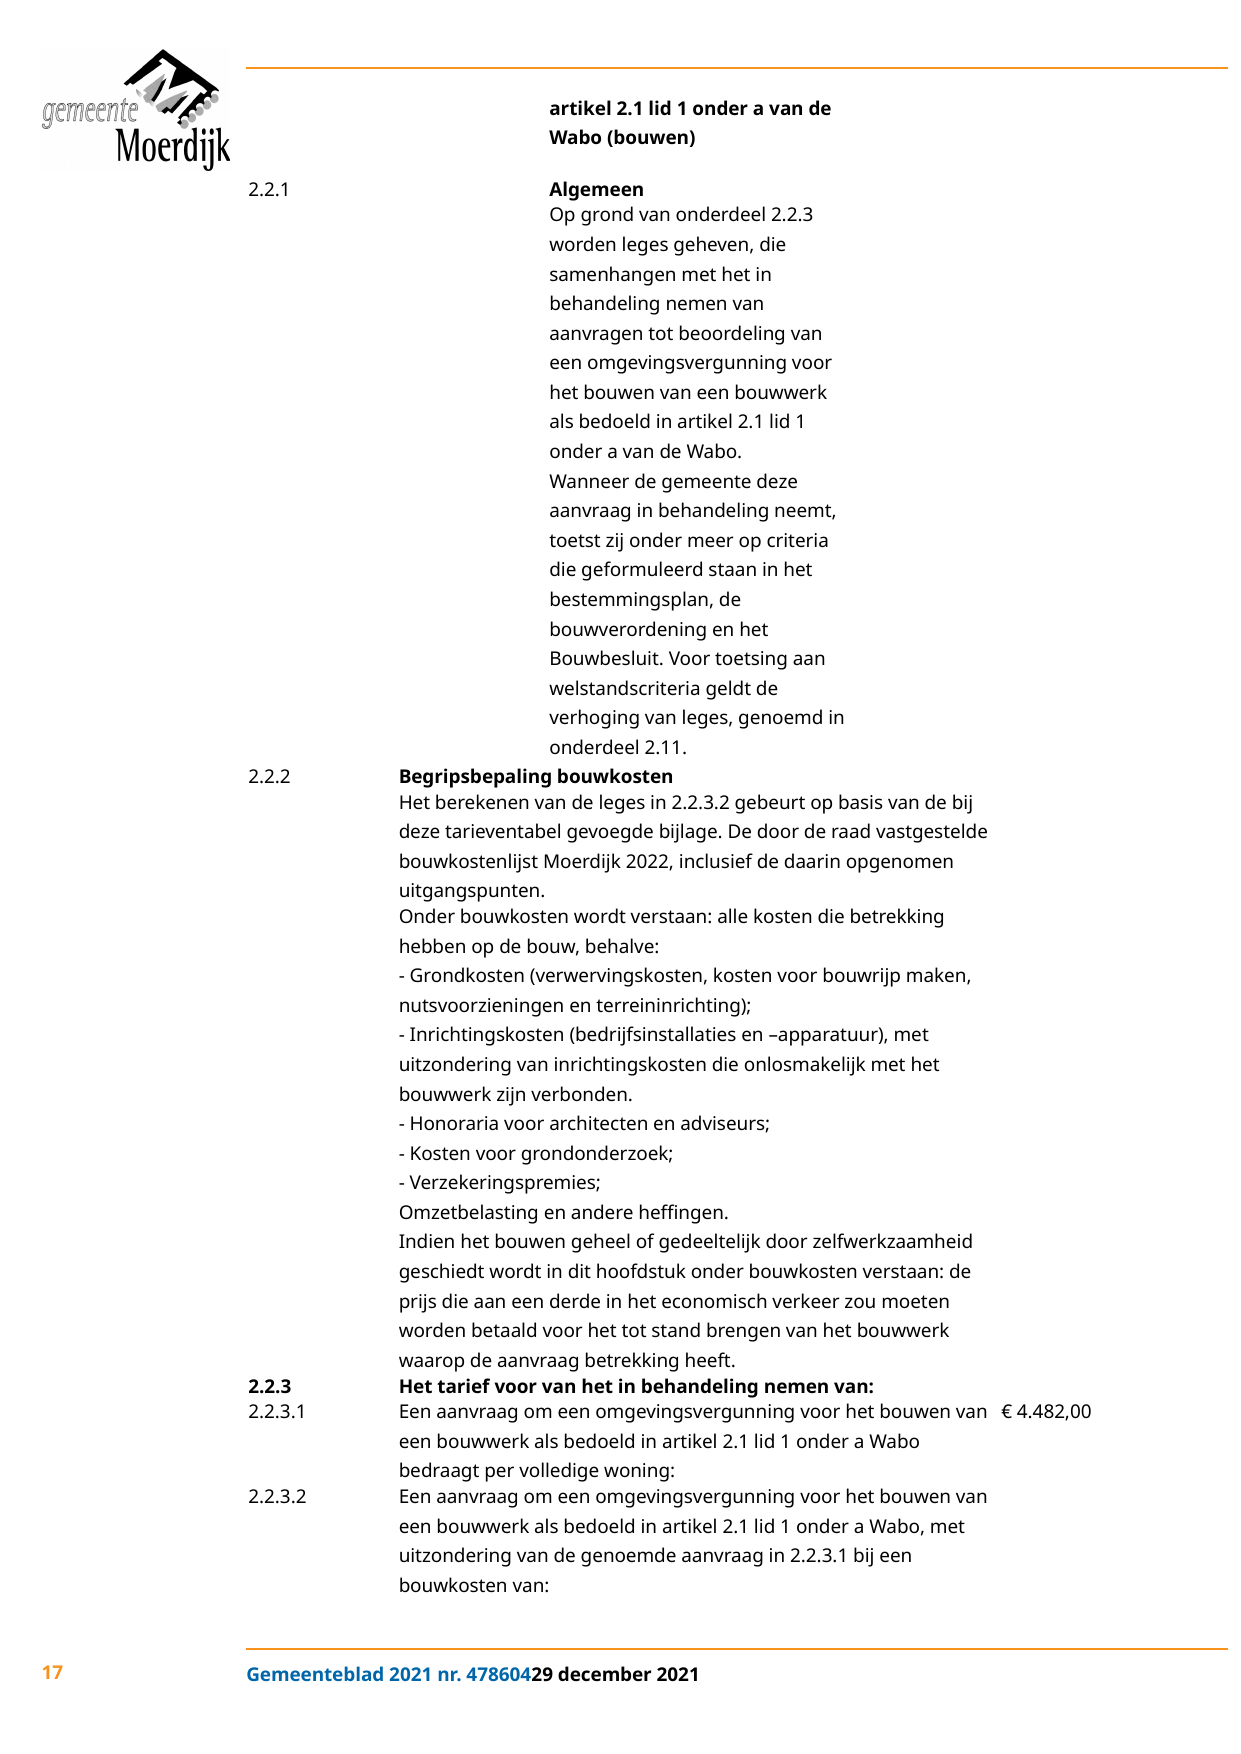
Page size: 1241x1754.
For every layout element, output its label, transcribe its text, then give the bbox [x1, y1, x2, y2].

picture [41, 47, 231, 172]
table_header 2.2.2 [248, 763, 398, 903]
table_cell Algemeen [549, 176, 850, 202]
table_cell Het tarief voor van het in behandeling nemen van: [399, 1373, 1001, 1398]
table_cell Een aanvraag om een omgevingsvergunning voor het bouwen van een bouwwerk als bedoeld in artikel 2.1 lid 1 onder a Wabo bedraagt per volledige woning: [399, 1399, 1001, 1483]
table_cell [850, 202, 1152, 760]
table_cell [1001, 1484, 1152, 1598]
table_cell Het berekenen van de leges in 2.2.3.2 gebeurt op basis van de bij deze tarieventabel gevoegde bijlage. De door de raad vastgestelde bouwkostenlijst Moerdijk 2022, inclusief de daarin opgenomen uitgangspunten. [399, 789, 1001, 903]
table_cell [1001, 789, 1152, 903]
table_cell [850, 176, 1152, 202]
table_cell [248, 150, 1152, 176]
table_cell 2.2.1 [248, 176, 549, 202]
table_cell 2.2.3 [248, 1373, 398, 1398]
table_cell [1001, 1373, 1152, 1398]
table_cell [850, 95, 1152, 150]
table_cell Een aanvraag om een omgevingsvergunning voor het bouwen van een bouwwerk als bedoeld in artikel 2.1 lid 1 onder a Wabo, met uitzondering van de genoemde aanvraag in 2.2.3.1 bij een bouwkosten van: [399, 1484, 1001, 1598]
table_cell Op grond van onderdeel 2.2.3 worden leges geheven, die samenhangen met het in behandeling nemen van aanvragen tot beoordeling van een omgevingsvergunning voor het bouwen van een bouwwerk als bedoeld in artikel 2.1 lid 1 onder a van de Wabo. Wanneer de gemeente deze aanvraag in behandeling neemt, toetst zij onder meer op criteria die geformuleerd staan in het bestemmingsplan, de bouwverordening en het Bouwbesluit. Voor toetsing aan welstandscriteria geldt de verhoging van leges, genoemd in onderdeel 2.11. [549, 202, 850, 760]
table_cell 2.2.3.1 [248, 1399, 398, 1483]
table_header [1001, 763, 1152, 789]
table_cell [1001, 903, 1152, 1373]
table_cell Onder bouwkosten wordt verstaan: alle kosten die betrekking hebben op de bouw, behalve: - Grondkosten (verwervingskosten, kosten voor bouwrijp maken, nutsvoorzieningen en terreininrichting); - Inrichtingskosten (bedrijfsinstallaties en –apparatuur), met uitzondering van inrichtingskosten die onlosmakelijk met het bouwwerk zijn verbonden. - Honoraria voor architecten en adviseurs; - Kosten voor grondonderzoek; - Verzekeringspremies; Omzetbelasting en andere heffingen. Indien het bouwen geheel of gedeeltelijk door zelfwerkzaamheid geschiedt wordt in dit hoofdstuk onder bouwkosten verstaan: de prijs die aan een derde in het economisch verkeer zou moeten worden betaald voor het tot stand brengen van het bouwwerk waarop de aanvraag betrekking heeft. [399, 903, 1001, 1373]
table_cell 2.2.3.2 [248, 1484, 398, 1598]
table_header Begripsbepaling bouwkosten [399, 763, 1001, 789]
table_cell artikel 2.1 lid 1 onder a van de Wabo (bouwen) [549, 95, 850, 150]
table_cell € 4.482,00 [1001, 1399, 1152, 1483]
table_cell [248, 202, 549, 760]
table_cell [248, 903, 398, 1373]
table_cell [248, 95, 549, 150]
